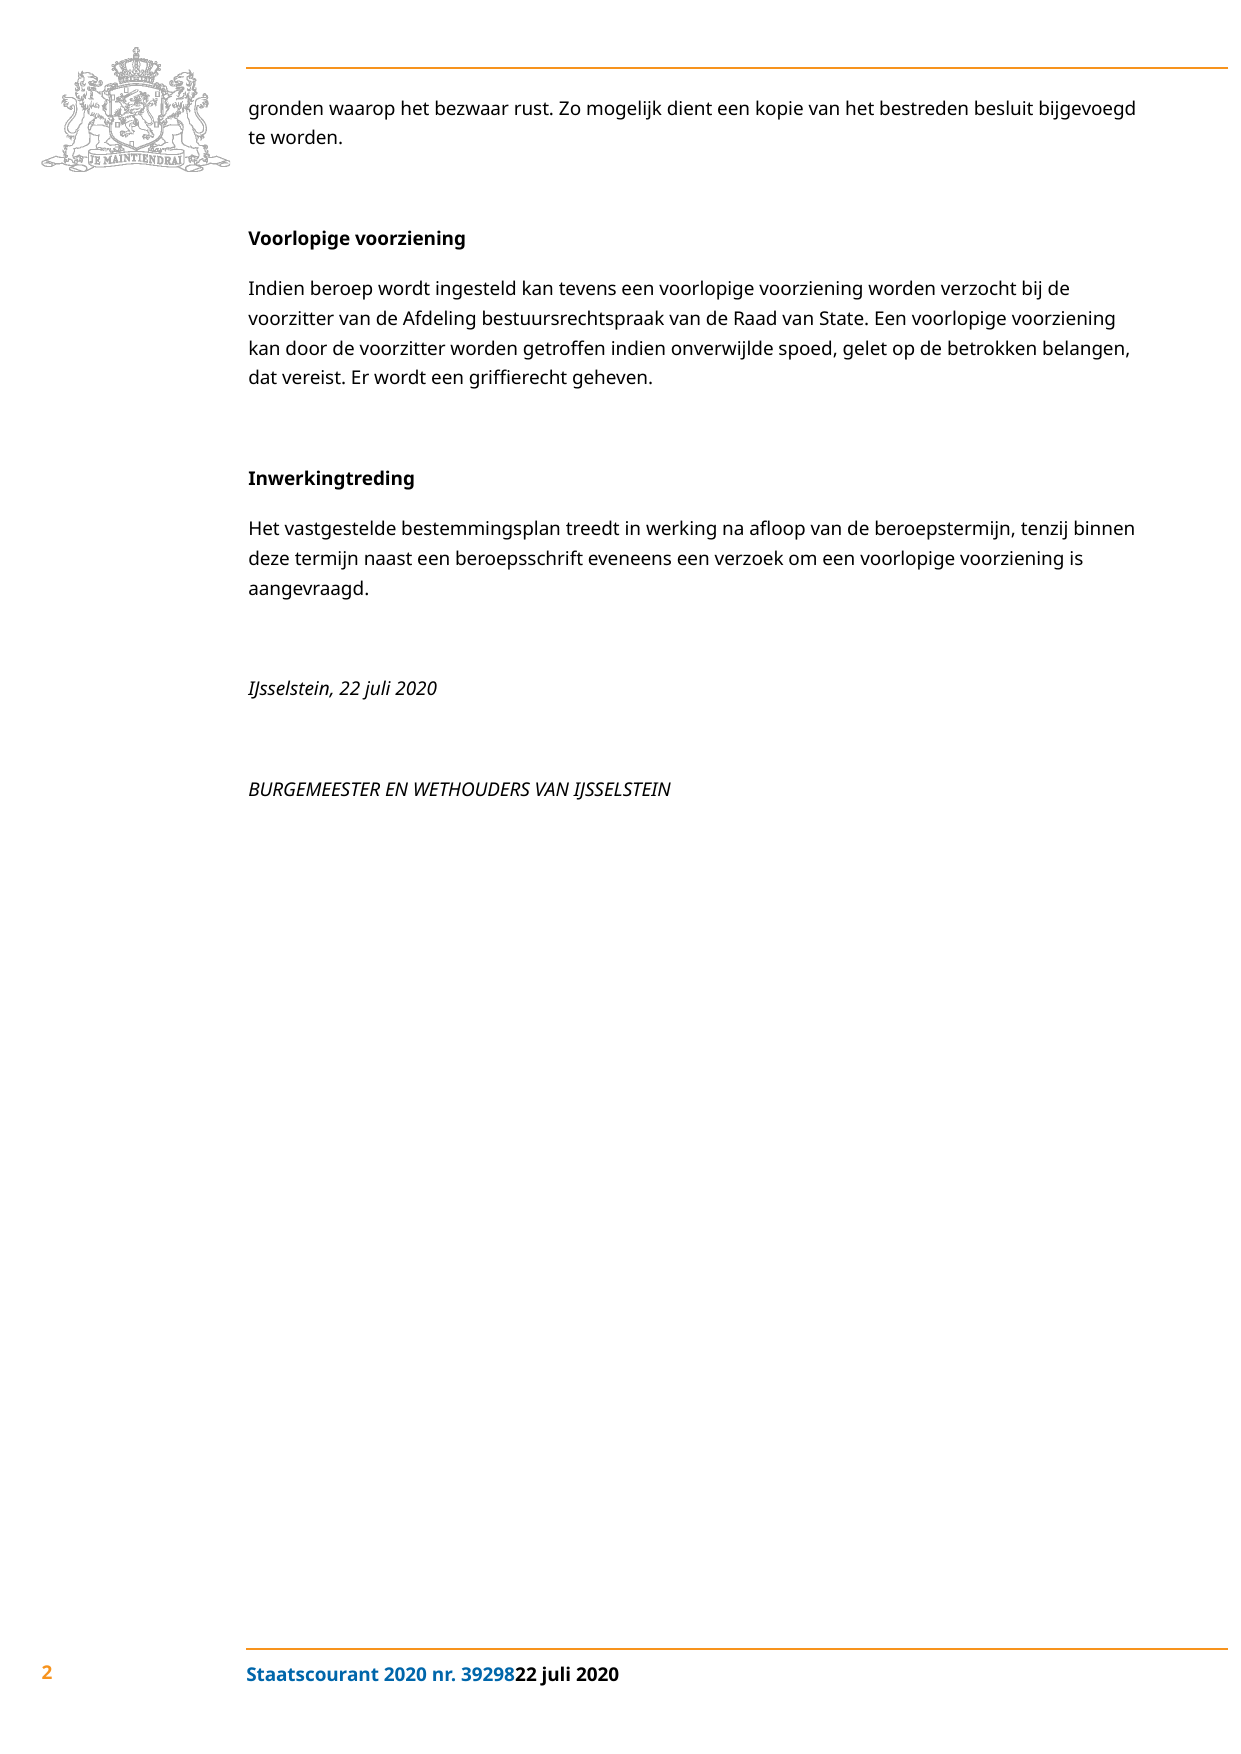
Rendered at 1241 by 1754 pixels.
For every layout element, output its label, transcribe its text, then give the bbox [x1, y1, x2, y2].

text Voorlopige voorziening [248, 225, 1152, 251]
text Inwerkingtreding [248, 465, 1152, 491]
text Het vastgestelde bestemmingsplan treedt in werking na afloop van de beroepstermijn, tenzij binnen deze termijn naast een beroepsschrift eveneens een verzoek om een voorlopige voorziening is aangevraagd. [248, 516, 1152, 601]
text IJsselstein, 22 juli 2020 [248, 676, 1152, 701]
picture [41, 47, 231, 172]
text Indien beroep wordt ingesteld kan tevens een voorlopige voorziening worden verzocht bij de voorzitter van de Afdeling bestuursrechtspraak van de Raad van State. Een voorlopige voorziening kan door de voorzitter worden getroffen indien onverwijlde spoed, gelet op de betrokken belangen, dat vereist. Er wordt een griffierecht geheven. [248, 276, 1152, 390]
text gronden waarop het bezwaar rust. Zo mogelijk dient een kopie van het bestreden besluit bijgevoegd te worden. [248, 95, 1152, 150]
text BURGEMEESTER EN WETHOUDERS VAN IJSSELSTEIN [248, 776, 1152, 802]
